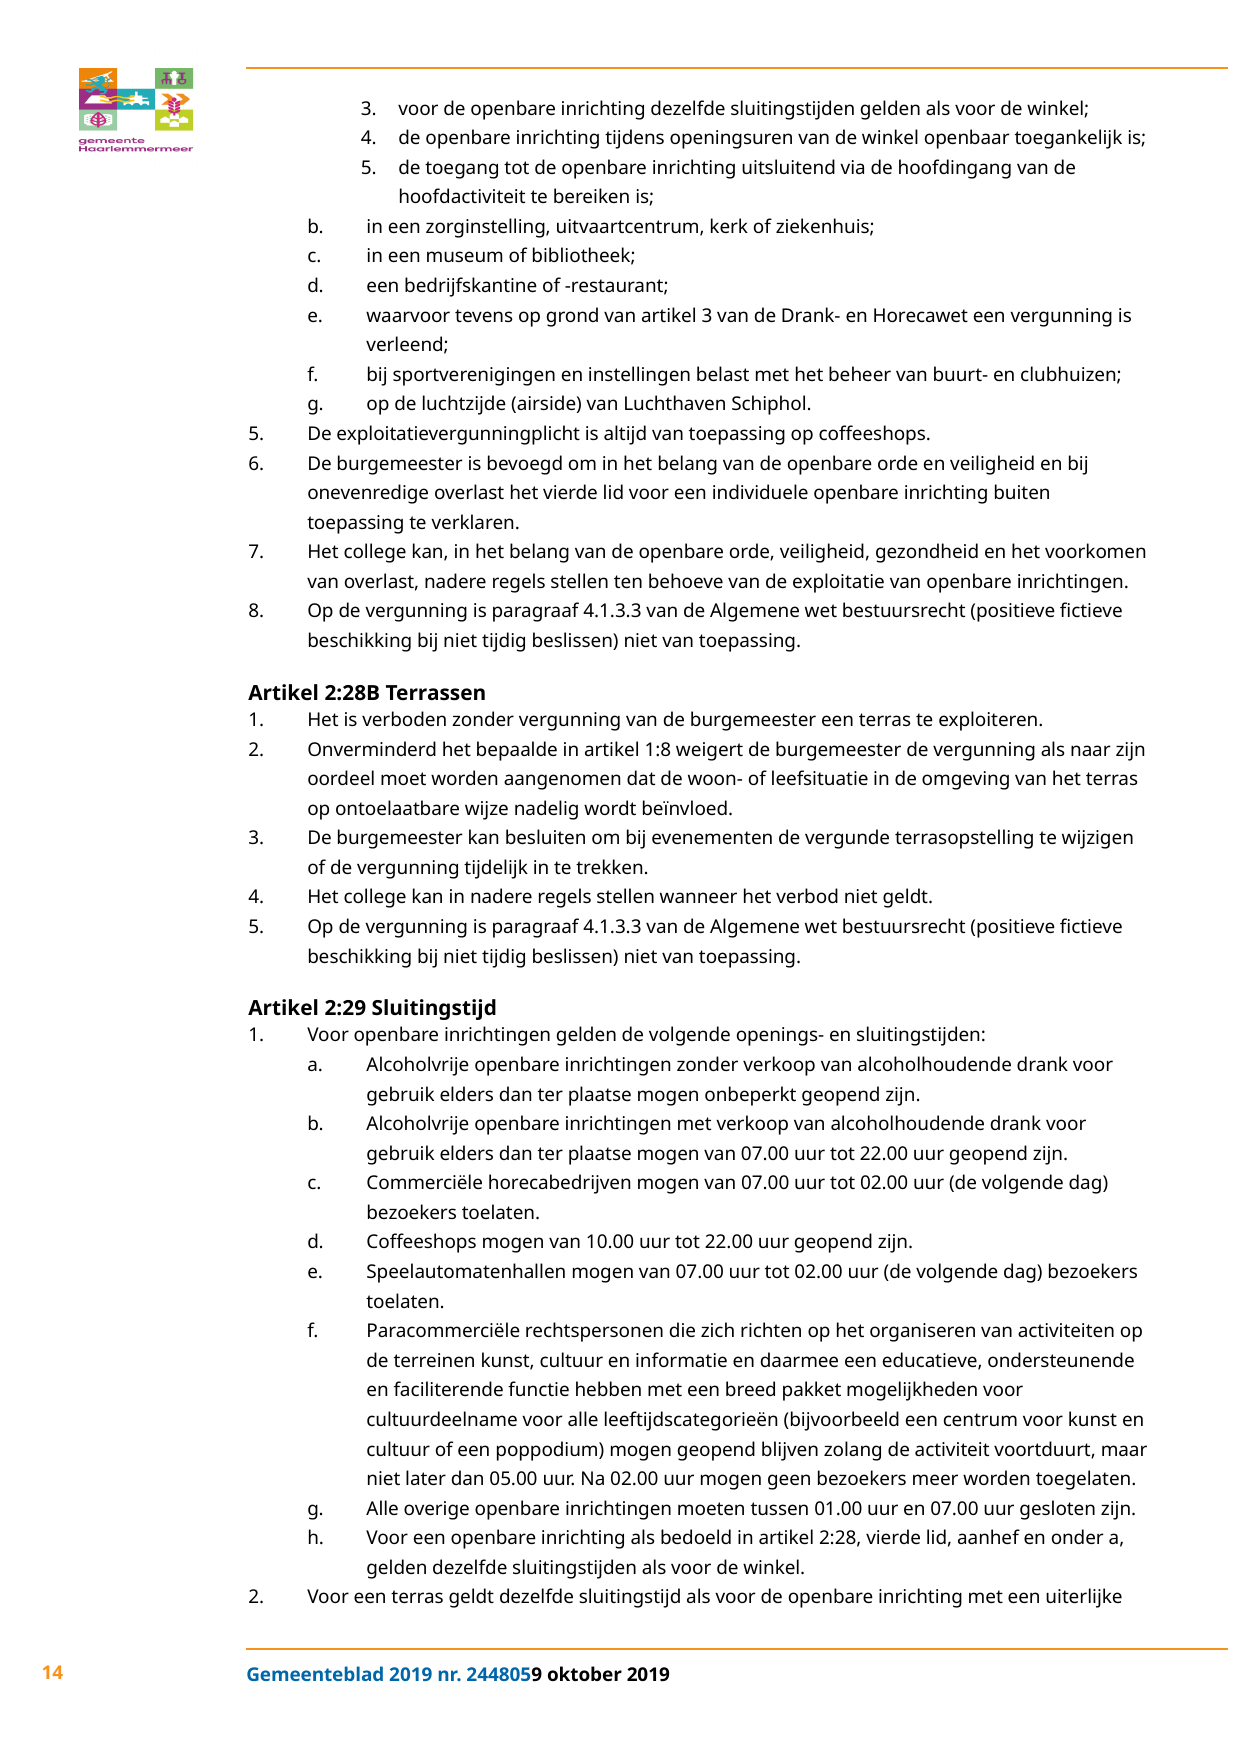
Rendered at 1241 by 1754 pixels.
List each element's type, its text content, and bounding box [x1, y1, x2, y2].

list De burgemeester is bevoegd om in het belang van de openbare orde en veiligheid en bij onevenredige overlast het vierde lid voor een individuele openbare inrichting buiten toepassing te verklaren. [248, 450, 1152, 535]
list Onverminderd het bepaalde in artikel 1:8 weigert de burgemeester de vergunning als naar zijn oordeel moet worden aangenomen dat de woon- of leefsituatie in de omgeving van het terras op ontoelaatbare wijze nadelig wordt beïnvloed. [248, 736, 1152, 821]
list Op de vergunning is paragraaf 4.1.3.3 van de Algemene wet bestuursrecht (positieve fictieve beschikking bij niet tijdig beslissen) niet van toepassing. [248, 598, 1152, 653]
text Artikel 2:29 Sluitingstijd [248, 993, 1152, 1022]
list Voor openbare inrichtingen gelden de volgende openings- en sluitingstijden: [248, 1022, 1152, 1047]
list Het college kan, in het belang van de openbare orde, veiligheid, gezondheid en het voorkomen van overlast, nadere regels stellen ten behoeve van de exploitatie van openbare inrichtingen. [248, 538, 1152, 594]
list Voor een terras geldt dezelfde sluitingstijd als voor de openbare inrichting met een uiterlijke [248, 1584, 1152, 1609]
list De exploitatievergunningplicht is altijd van toepassing op coffeeshops. [248, 420, 1152, 446]
list Op de vergunning is paragraaf 4.1.3.3 van de Algemene wet bestuursrecht (positieve fictieve beschikking bij niet tijdig beslissen) niet van toepassing. [248, 913, 1152, 968]
list een bedrijfskantine of -restaurant; [307, 272, 1152, 298]
list Voor een openbare inrichting als bedoeld in artikel 2:28, vierde lid, aanhef en onder a, gelden dezelfde sluitingstijden als voor de winkel. [307, 1524, 1152, 1580]
list voor de openbare inrichting dezelfde sluitingstijden gelden als voor de winkel; [361, 95, 1152, 121]
list Commerciële horecabedrijven mogen van 07.00 uur tot 02.00 uur (de volgende dag) bezoekers toelaten. [307, 1169, 1152, 1225]
list Het is verboden zonder vergunning van de burgemeester een terras te exploiteren. [248, 706, 1152, 732]
list Alcoholvrije openbare inrichtingen met verkoop van alcoholhoudende drank voor gebruik elders dan ter plaatse mogen van 07.00 uur tot 22.00 uur geopend zijn. [307, 1110, 1152, 1166]
list Speelautomatenhallen mogen van 07.00 uur tot 02.00 uur (de volgende dag) bezoekers toelaten. [307, 1258, 1152, 1314]
list Alle overige openbare inrichtingen moeten tussen 01.00 uur en 07.00 uur gesloten zijn. [307, 1495, 1152, 1521]
list de toegang tot de openbare inrichting uitsluitend via de hoofdingang van de hoofdactiviteit te bereiken is; [361, 154, 1152, 209]
list de openbare inrichting tijdens openingsuren van de winkel openbaar toegankelijk is; [361, 124, 1152, 150]
list Paracommerciële rechtspersonen die zich richten op het organiseren van activiteiten op de terreinen kunst, cultuur en informatie en daarmee een educatieve, ondersteunende en faciliterende functie hebben met een breed pakket mogelijkheden voor cultuurdeelname voor alle leeftijdscategorieën (bijvoorbeeld een centrum voor kunst en cultuur of een poppodium) mogen geopend blijven zolang de activiteit voortduurt, maar niet later dan 05.00 uur. Na 02.00 uur mogen geen bezoekers meer worden toegelaten. [307, 1317, 1152, 1491]
list in een zorginstelling, uitvaartcentrum, kerk of ziekenhuis; [307, 213, 1152, 239]
list Coffeeshops mogen van 10.00 uur tot 22.00 uur geopend zijn. [307, 1229, 1152, 1254]
list Alcoholvrije openbare inrichtingen zonder verkoop van alcoholhoudende drank voor gebruik elders dan ter plaatse mogen onbeperkt geopend zijn. [307, 1051, 1152, 1107]
list op de luchtzijde (airside) van Luchthaven Schiphol. [307, 391, 1152, 416]
text Artikel 2:28B Terrassen [248, 678, 1152, 706]
picture [41, 47, 231, 172]
list bij sportverenigingen en instellingen belast met het beheer van buurt- en clubhuizen; [307, 361, 1152, 387]
list De burgemeester kan besluiten om bij evenementen de vergunde terrasopstelling te wijzigen of de vergunning tijdelijk in te trekken. [248, 824, 1152, 880]
list in een museum of bibliotheek; [307, 243, 1152, 268]
list Het college kan in nadere regels stellen wanneer het verbod niet geldt. [248, 884, 1152, 909]
list waarvoor tevens op grond van artikel 3 van de Drank- en Horecawet een vergunning is verleend; [307, 302, 1152, 357]
